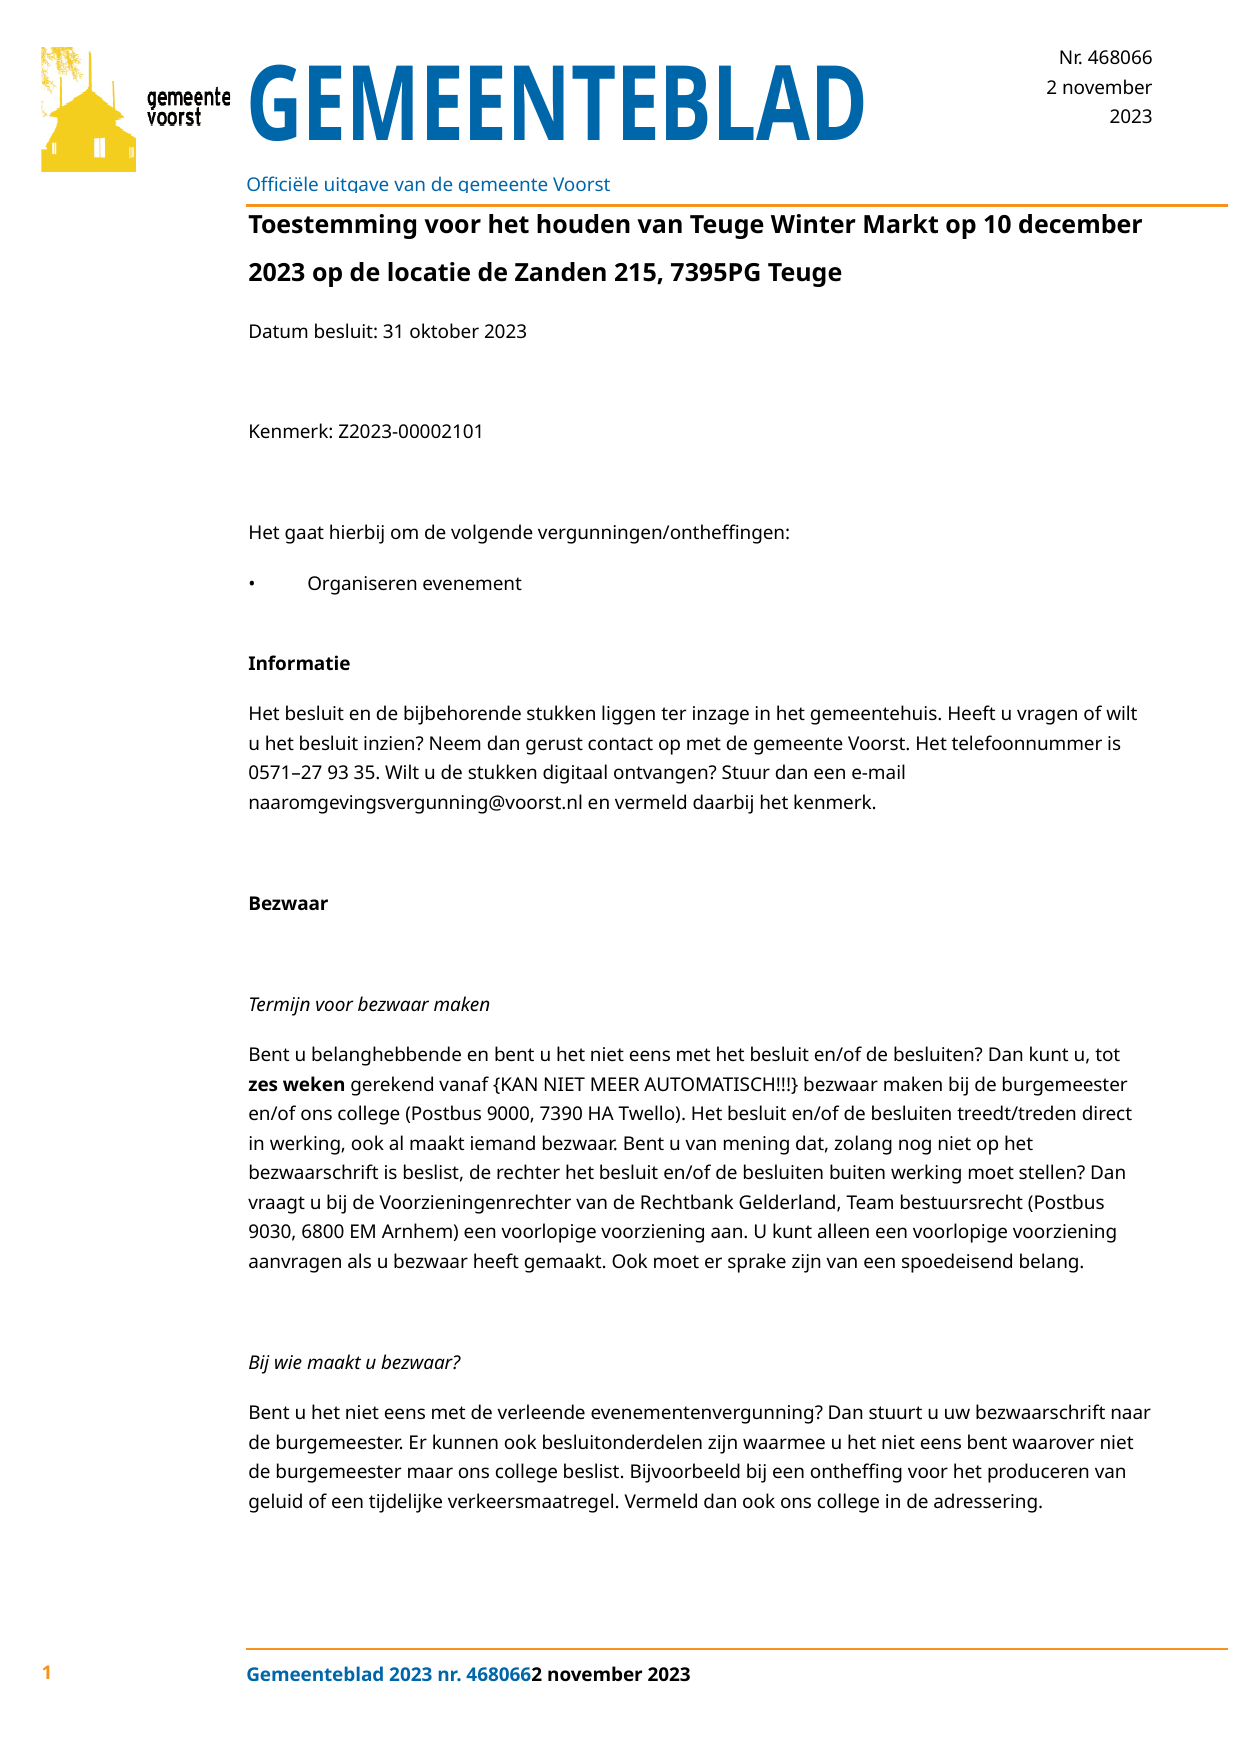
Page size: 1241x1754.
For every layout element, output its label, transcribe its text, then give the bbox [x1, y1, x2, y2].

text Informatie [248, 650, 1152, 676]
text Datum besluit: 31 oktober 2023 [248, 318, 1152, 344]
text Bij wie maakt u bezwaar? [248, 1349, 1152, 1375]
text Het gaat hierbij om de volgende vergunningen/ontheffingen: [248, 519, 1152, 545]
text Kenmerk: Z2023-00002101 [248, 419, 1152, 444]
text Toestemming voor het houden van Teuge Winter Markt op 10 december 2023 op de locatie de Zanden 215, 7395PG Teuge [248, 207, 1152, 288]
picture [41, 47, 231, 172]
text Bent u het niet eens met de verleende evenementenvergunning? Dan stuurt u uw bezwaarschrift naar de burgemeester. Er kunnen ook besluitonderdelen zijn waarmee u het niet eens bent waarover niet de burgemeester maar ons college beslist. Bijvoorbeeld bij een ontheffing voor het produceren van geluid of een tijdelijke verkeersmaatregel. Vermeld dan ook ons college in de adressering. [248, 1399, 1152, 1514]
text Bezwaar [248, 890, 1152, 916]
text Bent u belanghebbende en bent u het niet eens met het besluit en/of de besluiten? Dan kunt u, tot zes weken gerekend vanaf {KAN NIET MEER AUTOMATISCH!!!} bezwaar maken bij de burgemeester en/of ons college (Postbus 9000, 7390 HA Twello). Het besluit en/of de besluiten treedt/treden direct in werking, ook al maakt iemand bezwaar. Bent u van mening dat, zolang nog niet op het bezwaarschrift is beslist, de rechter het besluit en/of de besluiten buiten werking moet stellen? Dan vraagt u bij de Voorzieningenrechter van de Rechtbank Gelderland, Team bestuursrecht (Postbus 9030, 6800 EM Arnhem) een voorlopige voorziening aan. U kunt alleen een voorlopige voorziening aanvragen als u bezwaar heeft gemaakt. Ook moet er sprake zijn van een spoedeisend belang. [248, 1041, 1152, 1274]
text Het besluit en de bijbehorende stukken liggen ter inzage in het gemeentehuis. Heeft u vragen of wilt u het besluit inzien? Neem dan gerust contact op met de gemeente Voorst. Het telefoonnummer is 0571–27 93 35. Wilt u de stukken digitaal ontvangen? Stuur dan een e-mail naaromgevingsvergunning@voorst.nl en vermeld daarbij het kenmerk. [248, 700, 1152, 815]
list Organiseren evenement [248, 570, 1152, 596]
text Termijn voor bezwaar maken [248, 991, 1152, 1017]
